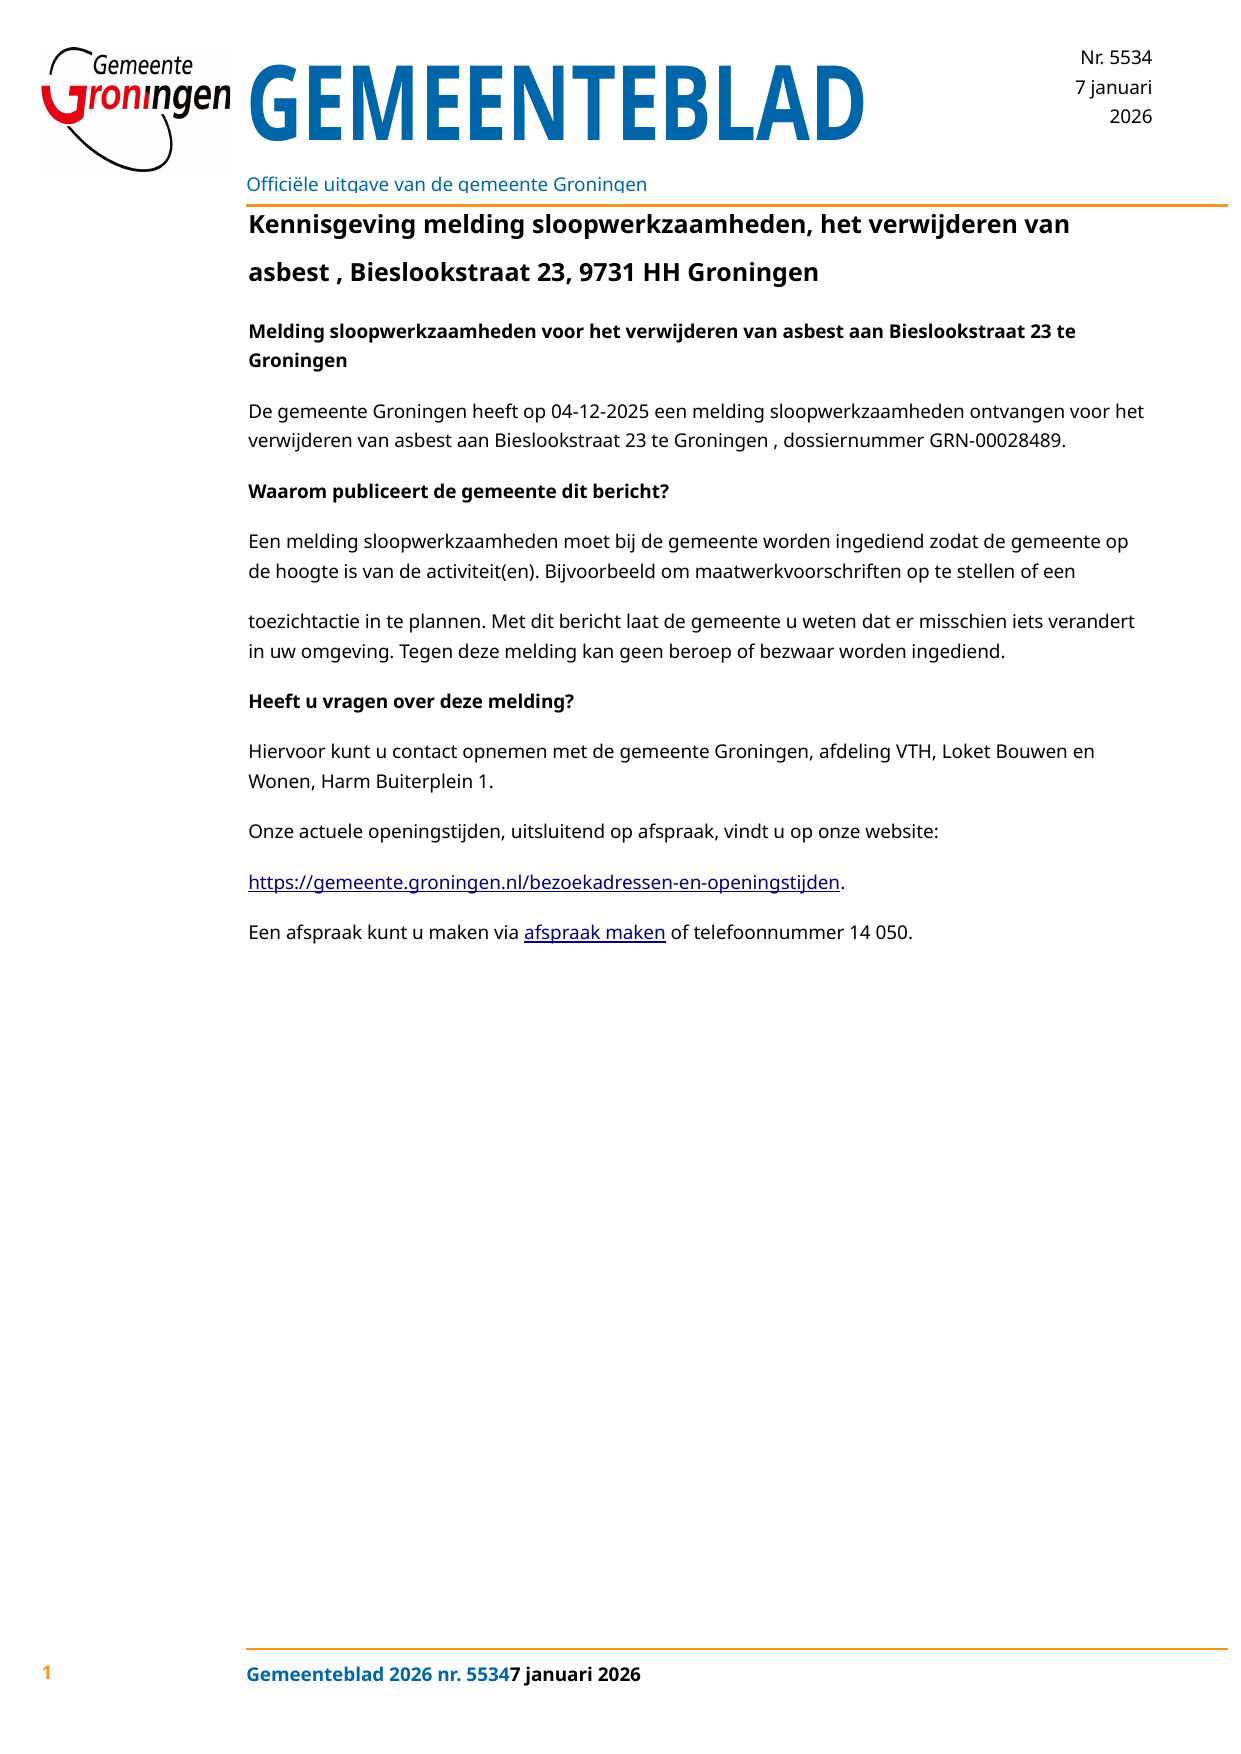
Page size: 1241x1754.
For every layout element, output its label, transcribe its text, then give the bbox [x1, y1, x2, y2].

picture [41, 47, 231, 172]
text Een afspraak kunt u maken via afspraak maken of telefoonnummer 14 050. [248, 919, 1152, 945]
text Melding sloopwerkzaamheden voor het verwijderen van asbest aan Bieslookstraat 23 te Groningen [248, 318, 1152, 373]
text Een melding sloopwerkzaamheden moet bij de gemeente worden ingediend zodat de gemeente op de hoogte is van de activiteit(en). Bijvoorbeeld om maatwerkvoorschriften op te stellen of een [248, 528, 1152, 584]
text Heeft u vragen over deze melding? [248, 688, 1152, 714]
text Onze actuele openingstijden, uitsluitend op afspraak, vindt u op onze website: [248, 819, 1152, 844]
text Kennisgeving melding sloopwerkzaamheden, het verwijderen van asbest , Bieslookstraat 23, 9731 HH Groningen [248, 207, 1152, 288]
text toezichtactie in te plannen. Met dit bericht laat de gemeente u weten dat er misschien iets verandert in uw omgeving. Tegen deze melding kan geen beroep of bezwaar worden ingediend. [248, 608, 1152, 664]
text https://gemeente.groningen.nl/bezoekadressen-en-openingstijden. [248, 869, 1152, 895]
text Waarom publiceert de gemeente dit bericht? [248, 478, 1152, 504]
text Hiervoor kunt u contact opnemen met de gemeente Groningen, afdeling VTH, Loket Bouwen en Wonen, Harm Buiterplein 1. [248, 739, 1152, 794]
text De gemeente Groningen heeft op 04-12-2025 een melding sloopwerkzaamheden ontvangen voor het verwijderen van asbest aan Bieslookstraat 23 te Groningen , dossiernummer GRN-00028489. [248, 398, 1152, 453]
